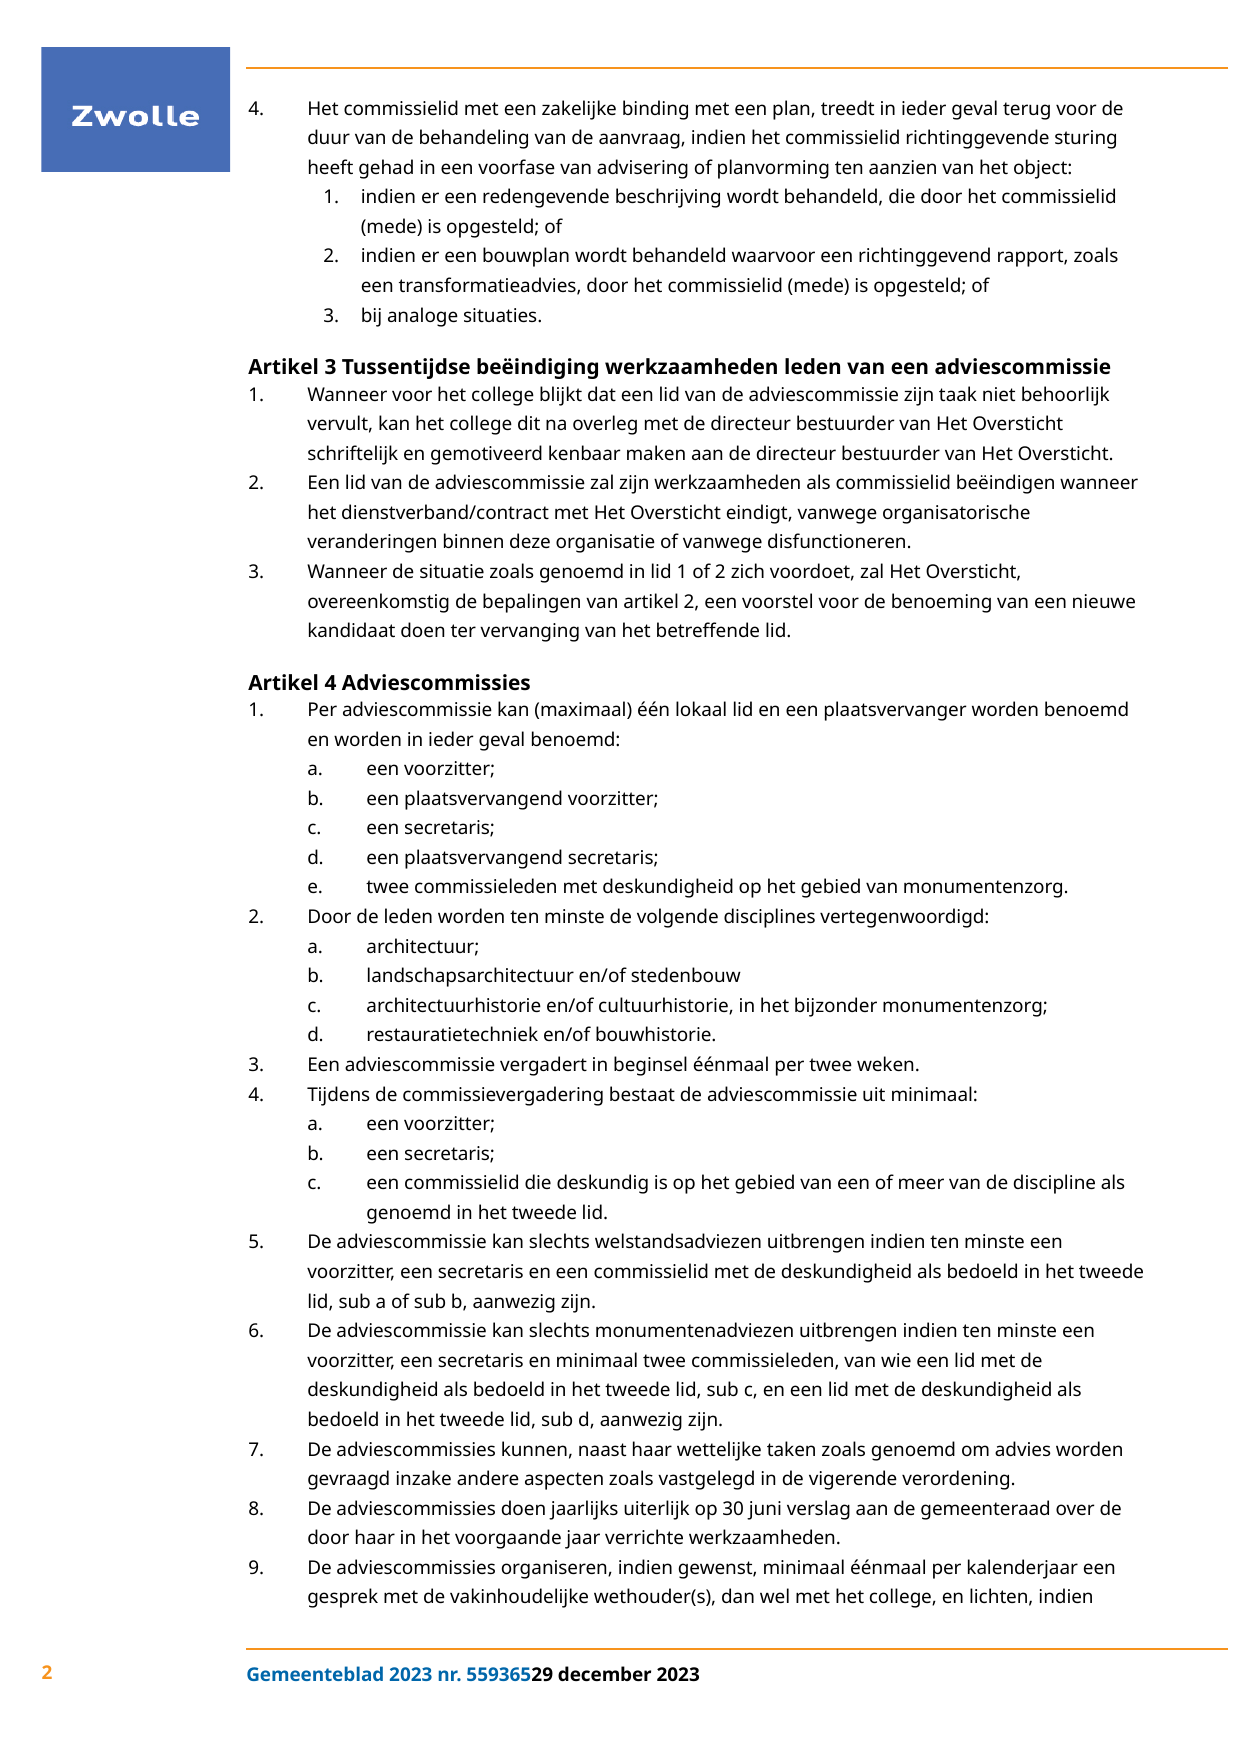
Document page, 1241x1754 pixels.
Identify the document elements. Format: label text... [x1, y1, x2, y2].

list bij analoge situaties. [323, 302, 1152, 328]
list De adviescommissies kunnen, naast haar wettelijke taken zoals genoemd om advies worden gevraagd inzake andere aspecten zoals vastgelegd in de vigerende verordening. [248, 1436, 1152, 1491]
list De adviescommissies organiseren, indien gewenst, minimaal éénmaal per kalenderjaar een gesprek met de vakinhoudelijke wethouder(s), dan wel met het college, en lichten, indien [248, 1554, 1152, 1609]
list Een adviescommissie vergadert in beginsel éénmaal per twee weken. [248, 1051, 1152, 1077]
list architectuur; [307, 933, 1152, 959]
list een secretaris; [307, 814, 1152, 840]
list een voorzitter; [307, 1110, 1152, 1136]
list De adviescommissies doen jaarlijks uiterlijk op 30 juni verslag aan de gemeenteraad over de door haar in het voorgaande jaar verrichte werkzaamheden. [248, 1495, 1152, 1550]
list Tijdens de commissievergadering bestaat de adviescommissie uit minimaal: [248, 1081, 1152, 1107]
list een commissielid die deskundig is op het gebied van een of meer van de discipline als genoemd in het tweede lid. [307, 1169, 1152, 1225]
list Wanneer de situatie zoals genoemd in lid 1 of 2 zich voordoet, zal Het Oversticht, overeenkomstig de bepalingen van artikel 2, een voorstel voor de benoeming van een nieuwe kandidaat doen ter vervanging van het betreffende lid. [248, 558, 1152, 643]
list restauratietechniek en/of bouwhistorie. [307, 1022, 1152, 1047]
list een secretaris; [307, 1140, 1152, 1166]
text Artikel 4 Adviescommissies [248, 668, 1152, 696]
list indien er een redengevende beschrijving wordt behandeld, die door het commissielid (mede) is opgesteld; of [323, 183, 1152, 239]
list De adviescommissie kan slechts monumentenadviezen uitbrengen indien ten minste een voorzitter, een secretaris en minimaal twee commissieleden, van wie een lid met de deskundigheid als bedoeld in het tweede lid, sub c, en een lid met de deskundigheid als bedoeld in het tweede lid, sub d, aanwezig zijn. [248, 1317, 1152, 1432]
list Wanneer voor het college blijkt dat een lid van de adviescommissie zijn taak niet behoorlijk vervult, kan het college dit na overleg met de directeur bestuurder van Het Oversticht schriftelijk en gemotiveerd kenbaar maken aan de directeur bestuurder van Het Oversticht. [248, 381, 1152, 466]
list twee commissieleden met deskundigheid op het gebied van monumentenzorg. [307, 874, 1152, 899]
list landschapsarchitectuur en/of stedenbouw [307, 962, 1152, 988]
list Een lid van de adviescommissie zal zijn werkzaamheden als commissielid beëindigen wanneer het dienstverband/contract met Het Oversticht eindigt, vanwege organisatorische veranderingen binnen deze organisatie of vanwege disfunctioneren. [248, 469, 1152, 554]
list Het commissielid met een zakelijke binding met een plan, treedt in ieder geval terug voor de duur van de behandeling van de aanvraag, indien het commissielid richtinggevende sturing heeft gehad in een voorfase van advisering of planvorming ten aanzien van het object: [248, 95, 1152, 180]
list indien er een bouwplan wordt behandeld waarvoor een richtinggevend rapport, zoals een transformatieadvies, door het commissielid (mede) is opgesteld; of [323, 243, 1152, 298]
picture [41, 47, 231, 172]
text Artikel 3 Tussentijdse beëindiging werkzaamheden leden van een adviescommissie [248, 352, 1152, 381]
list een plaatsvervangend voorzitter; [307, 785, 1152, 811]
list Door de leden worden ten minste de volgende disciplines vertegenwoordigd: [248, 903, 1152, 929]
list Per adviescommissie kan (maximaal) één lokaal lid en een plaatsvervanger worden benoemd en worden in ieder geval benoemd: [248, 696, 1152, 752]
list De adviescommissie kan slechts welstandsadviezen uitbrengen indien ten minste een voorzitter, een secretaris en een commissielid met de deskundigheid als bedoeld in het tweede lid, sub a of sub b, aanwezig zijn. [248, 1229, 1152, 1314]
list een plaatsvervangend secretaris; [307, 844, 1152, 870]
list een voorzitter; [307, 755, 1152, 781]
list architectuurhistorie en/of cultuurhistorie, in het bijzonder monumentenzorg; [307, 992, 1152, 1018]
